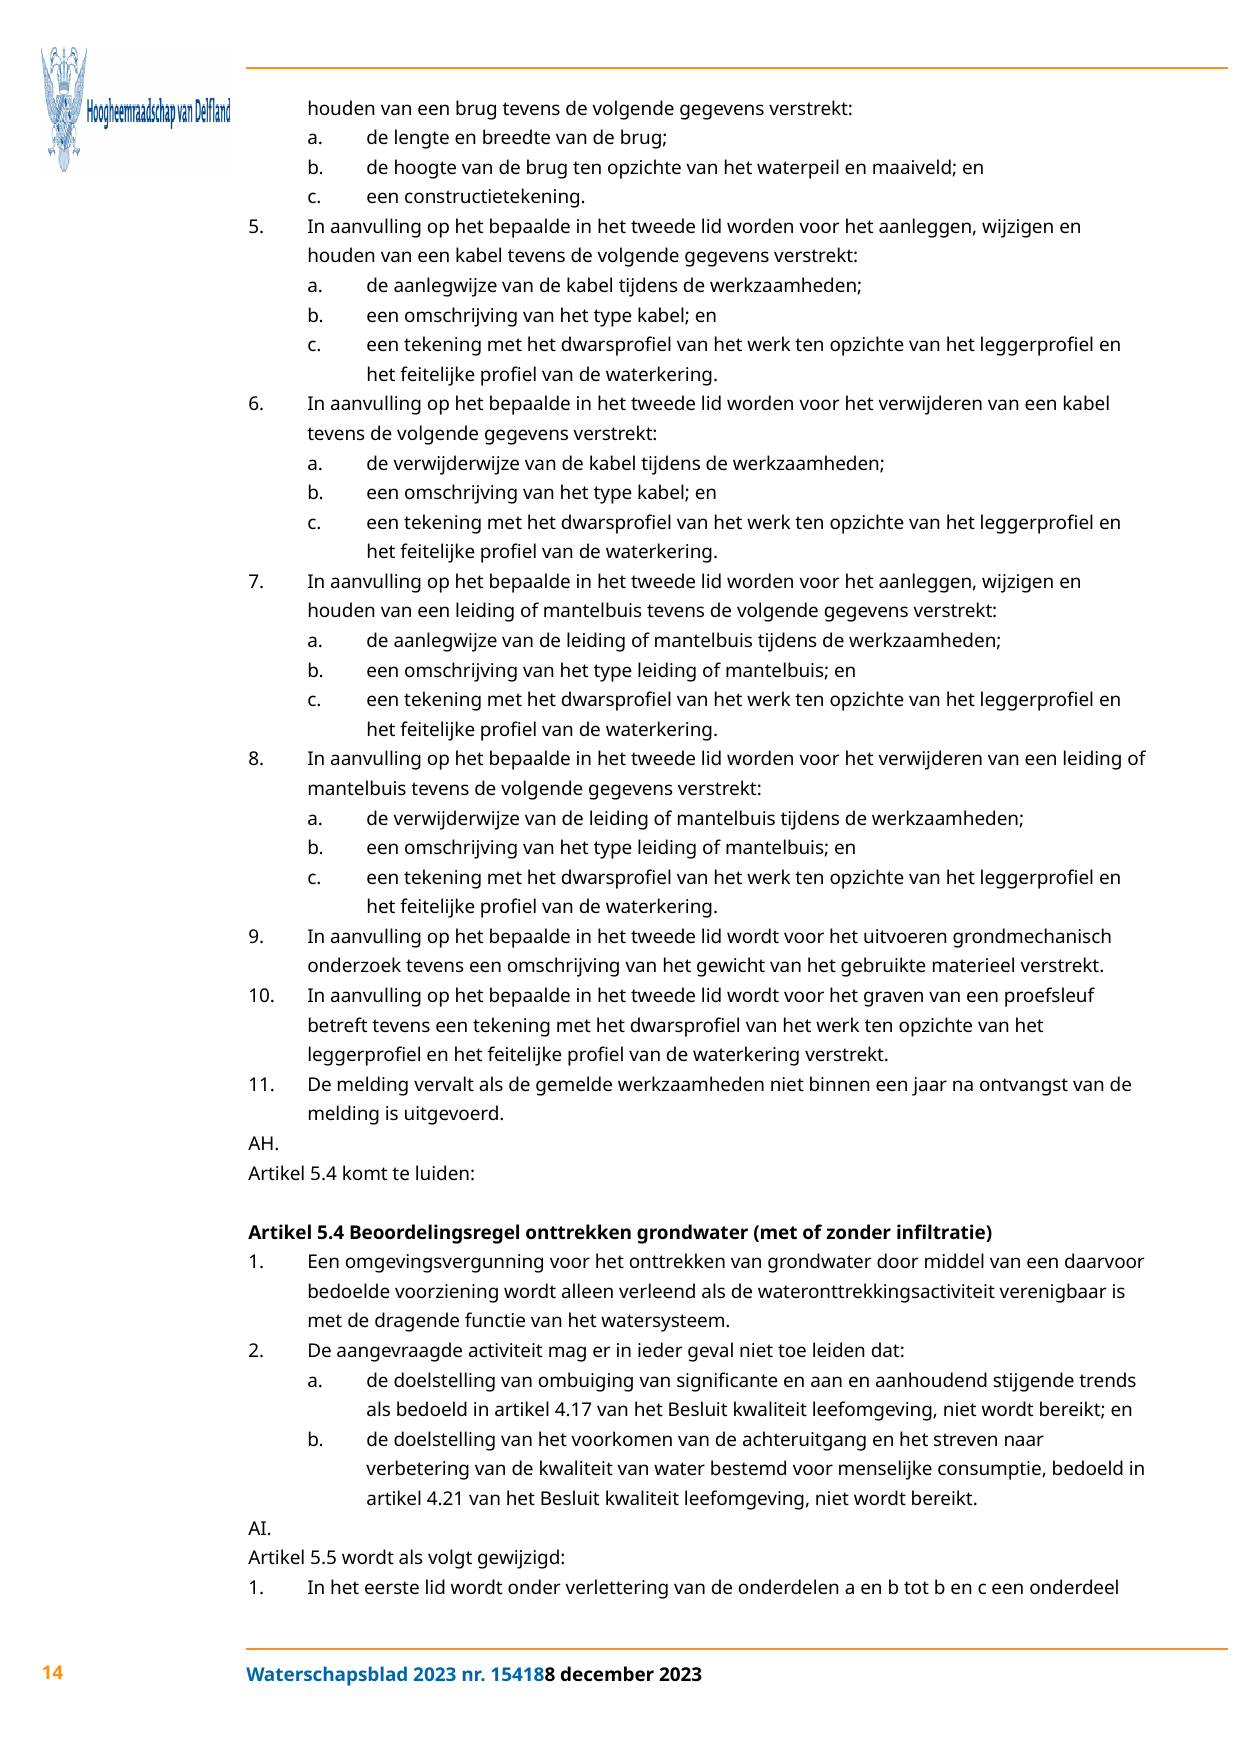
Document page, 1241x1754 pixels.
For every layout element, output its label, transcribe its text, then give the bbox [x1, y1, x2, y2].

list Een omgevingsvergunning voor het onttrekken van grondwater door middel van een daarvoor bedoelde voorziening wordt alleen verleend als de wateronttrekkingsactiviteit verenigbaar is met de dragende functie van het watersysteem. [248, 1248, 1152, 1333]
text AH. [248, 1130, 1152, 1156]
list In het eerste lid wordt onder verlettering van de onderdelen a en b tot b en c een onderdeel [248, 1574, 1152, 1600]
list de aanlegwijze van de leiding of mantelbuis tijdens de werkzaamheden; [307, 627, 1152, 653]
list een tekening met het dwarsprofiel van het werk ten opzichte van het leggerprofiel en het feitelijke profiel van de waterkering. [307, 686, 1152, 742]
list de verwijderwijze van de leiding of mantelbuis tijdens de werkzaamheden; [307, 805, 1152, 831]
list een tekening met het dwarsprofiel van het werk ten opzichte van het leggerprofiel en het feitelijke profiel van de waterkering. [307, 331, 1152, 387]
text AI. [248, 1515, 1152, 1541]
list In aanvulling op het bepaalde in het tweede lid worden voor het verwijderen van een kabel tevens de volgende gegevens verstrekt: [248, 391, 1152, 446]
list een omschrijving van het type kabel; en [307, 479, 1152, 505]
list De aangevraagde activiteit mag er in ieder geval niet toe leiden dat: [248, 1337, 1152, 1363]
list In aanvulling op het bepaalde in het tweede lid worden voor het verwijderen van een leiding of mantelbuis tevens de volgende gegevens verstrekt: [248, 746, 1152, 801]
list een omschrijving van het type leiding of mantelbuis; en [307, 657, 1152, 683]
list een omschrijving van het type kabel; en [307, 302, 1152, 328]
list In aanvulling op het bepaalde in het tweede lid wordt voor het graven van een proefsleuf betreft tevens een tekening met het dwarsprofiel van het werk ten opzichte van het leggerprofiel en het feitelijke profiel van de waterkering verstrekt. [248, 982, 1152, 1067]
list de doelstelling van ombuiging van significante en aan en aanhoudend stijgende trends als bedoeld in artikel 4.17 van het Besluit kwaliteit leefomgeving, niet wordt bereikt; en [307, 1367, 1152, 1422]
text Artikel 5.5 wordt als volgt gewijzigd: [248, 1544, 1152, 1570]
text Artikel 5.4 Beoordelingsregel onttrekken grondwater (met of zonder infiltratie) [248, 1219, 1152, 1245]
list de aanlegwijze van de kabel tijdens de werkzaamheden; [307, 272, 1152, 298]
list houden van een brug tevens de volgende gegevens verstrekt: [248, 95, 1152, 121]
list In aanvulling op het bepaalde in het tweede lid worden voor het aanleggen, wijzigen en houden van een kabel tevens de volgende gegevens verstrekt: [248, 213, 1152, 268]
list de lengte en breedte van de brug; [307, 124, 1152, 150]
list een constructietekening. [307, 183, 1152, 209]
list De melding vervalt als de gemelde werkzaamheden niet binnen een jaar na ontvangst van de melding is uitgevoerd. [248, 1071, 1152, 1126]
list In aanvulling op het bepaalde in het tweede lid worden voor het aanleggen, wijzigen en houden van een leiding of mantelbuis tevens de volgende gegevens verstrekt: [248, 568, 1152, 623]
list de hoogte van de brug ten opzichte van het waterpeil en maaiveld; en [307, 154, 1152, 180]
list de doelstelling van het voorkomen van de achteruitgang en het streven naar verbetering van de kwaliteit van water bestemd voor menselijke consumptie, bedoeld in artikel 4.21 van het Besluit kwaliteit leefomgeving, niet wordt bereikt. [307, 1426, 1152, 1511]
list de verwijderwijze van de kabel tijdens de werkzaamheden; [307, 450, 1152, 476]
list een tekening met het dwarsprofiel van het werk ten opzichte van het leggerprofiel en het feitelijke profiel van de waterkering. [307, 864, 1152, 919]
list een tekening met het dwarsprofiel van het werk ten opzichte van het leggerprofiel en het feitelijke profiel van de waterkering. [307, 509, 1152, 564]
list In aanvulling op het bepaalde in het tweede lid wordt voor het uitvoeren grondmechanisch onderzoek tevens een omschrijving van het gewicht van het gebruikte materieel verstrekt. [248, 923, 1152, 978]
text Artikel 5.4 komt te luiden: [248, 1160, 1152, 1186]
list een omschrijving van het type leiding of mantelbuis; en [307, 834, 1152, 860]
picture [41, 47, 231, 172]
